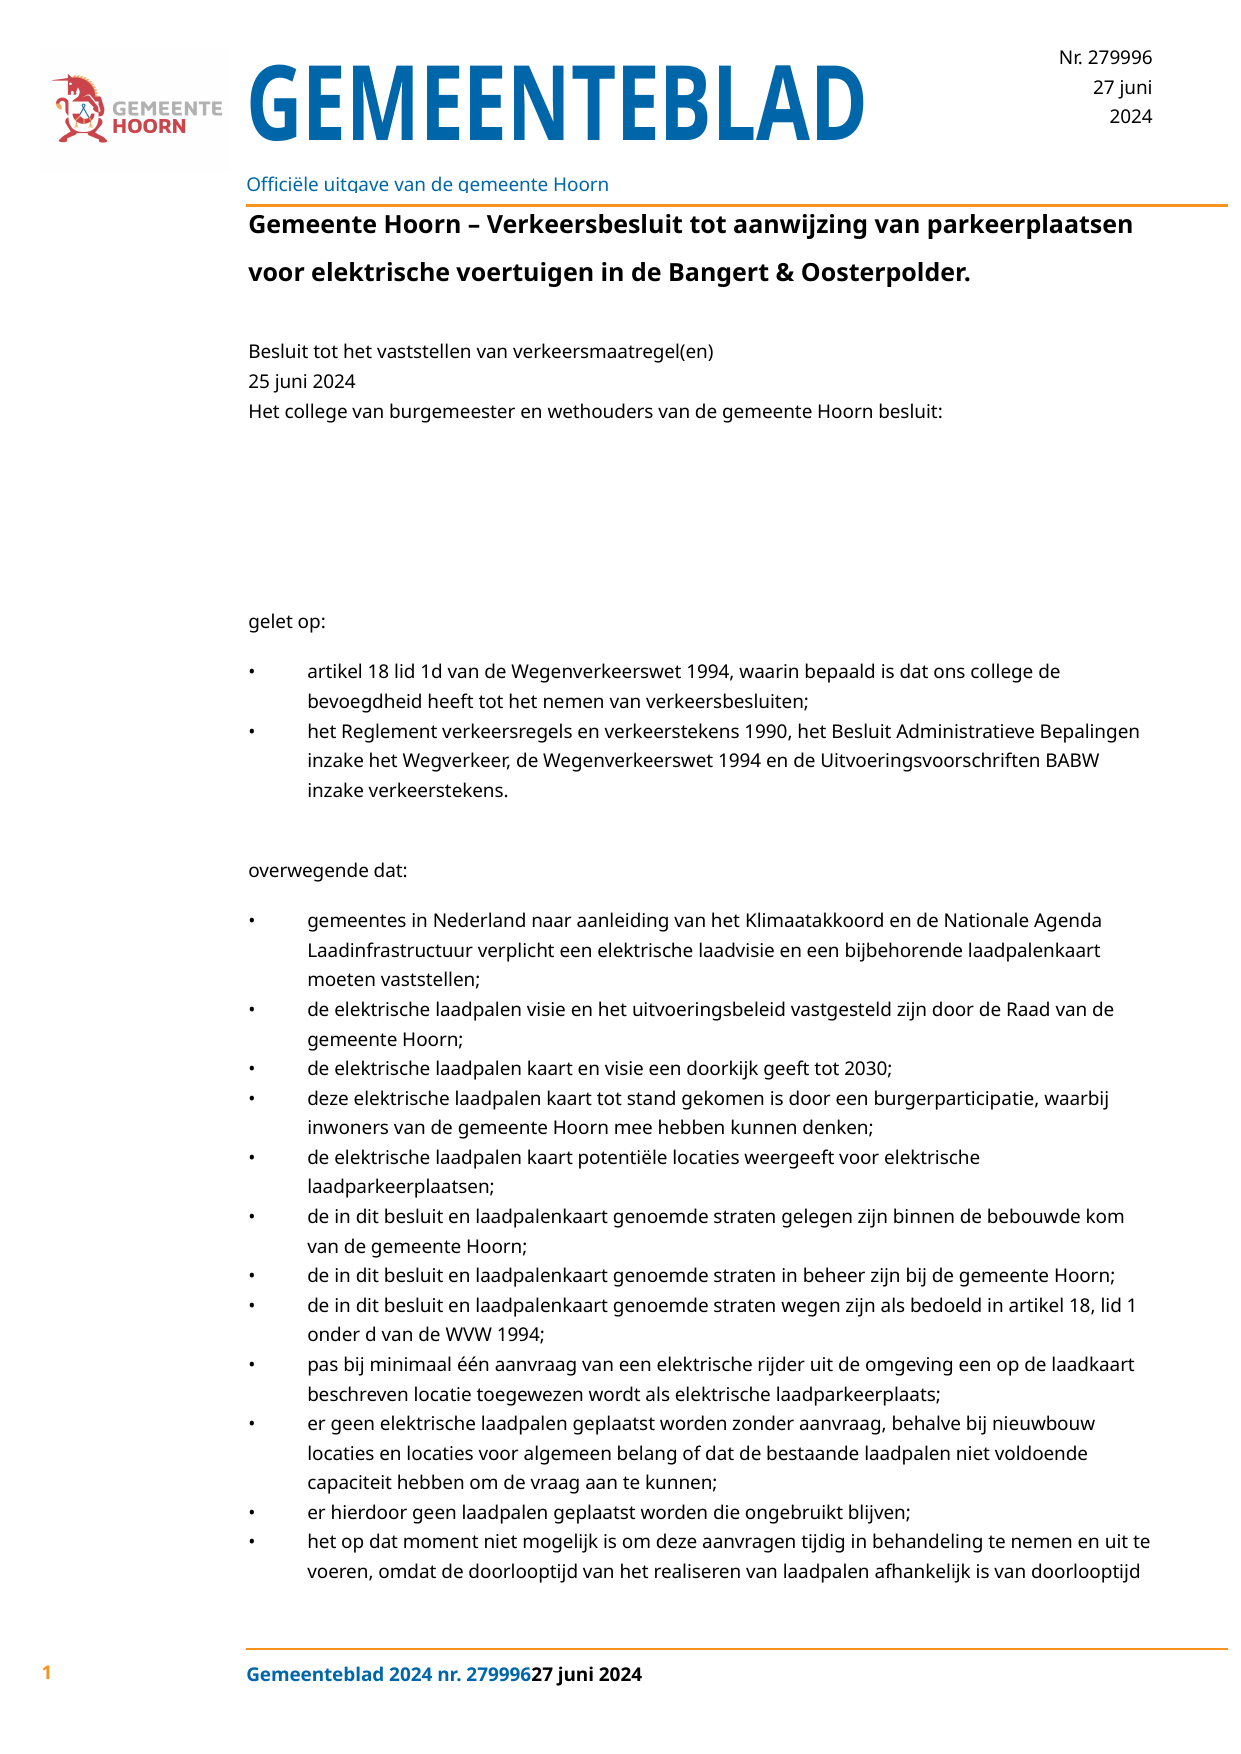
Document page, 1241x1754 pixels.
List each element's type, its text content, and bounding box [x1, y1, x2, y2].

list pas bij minimaal één aanvraag van een elektrische rijder uit de omgeving een op de laadkaart beschreven locatie toegewezen wordt als elektrische laadparkeerplaats; [248, 1351, 1152, 1406]
list de in dit besluit en laadpalenkaart genoemde straten in beheer zijn bij de gemeente Hoorn; [248, 1262, 1152, 1288]
list er geen elektrische laadpalen geplaatst worden zonder aanvraag, behalve bij nieuwbouw locaties en locaties voor algemeen belang of dat de bestaande laadpalen niet voldoende capaciteit hebben om de vraag aan te kunnen; [248, 1410, 1152, 1495]
text 25 juni 2024 [248, 368, 1152, 394]
list het op dat moment niet mogelijk is om deze aanvragen tijdig in behandeling te nemen en uit te voeren, omdat de doorlooptijd van het realiseren van laadpalen afhankelijk is van doorlooptijd [248, 1529, 1152, 1584]
picture [41, 47, 231, 172]
list de in dit besluit en laadpalenkaart genoemde straten gelegen zijn binnen de bebouwde kom van de gemeente Hoorn; [248, 1203, 1152, 1258]
list er hierdoor geen laadpalen geplaatst worden die ongebruikt blijven; [248, 1499, 1152, 1525]
list de in dit besluit en laadpalenkaart genoemde straten wegen zijn als bedoeld in artikel 18, lid 1 onder d van de WVW 1994; [248, 1292, 1152, 1347]
list gemeentes in Nederland naar aanleiding van het Klimaatakkoord en de Nationale Agenda Laadinfrastructuur verplicht een elektrische laadvisie en een bijbehorende laadpalenkaart moeten vaststellen; [248, 907, 1152, 992]
list artikel 18 lid 1d van de Wegenverkeerswet 1994, waarin bepaald is dat ons college de bevoegdheid heeft tot het nemen van verkeersbesluiten; [248, 659, 1152, 714]
text overwegende dat: [248, 857, 1152, 883]
list de elektrische laadpalen visie en het uitvoeringsbeleid vastgesteld zijn door de Raad van de gemeente Hoorn; [248, 996, 1152, 1051]
text Besluit tot het vaststellen van verkeersmaatregel(en) [248, 339, 1152, 364]
list de elektrische laadpalen kaart potentiële locaties weergeeft voor elektrische laadparkeerplaatsen; [248, 1144, 1152, 1199]
list deze elektrische laadpalen kaart tot stand gekomen is door een burgerparticipatie, waarbij inwoners van de gemeente Hoorn mee hebben kunnen denken; [248, 1085, 1152, 1140]
list de elektrische laadpalen kaart en visie een doorkijk geeft tot 2030; [248, 1055, 1152, 1081]
text gelet op: [248, 608, 1152, 634]
list het Reglement verkeersregels en verkeerstekens 1990, het Besluit Administratieve Bepalingen inzake het Wegverkeer, de Wegenverkeerswet 1994 en de Uitvoeringsvoorschriften BABW inzake verkeerstekens. [248, 718, 1152, 803]
text Gemeente Hoorn – Verkeersbesluit tot aanwijzing van parkeerplaatsen voor elektrische voertuigen in de Bangert & Oosterpolder. [248, 207, 1152, 288]
text Het college van burgemeester en wethouders van de gemeente Hoorn besluit: [248, 398, 1152, 423]
